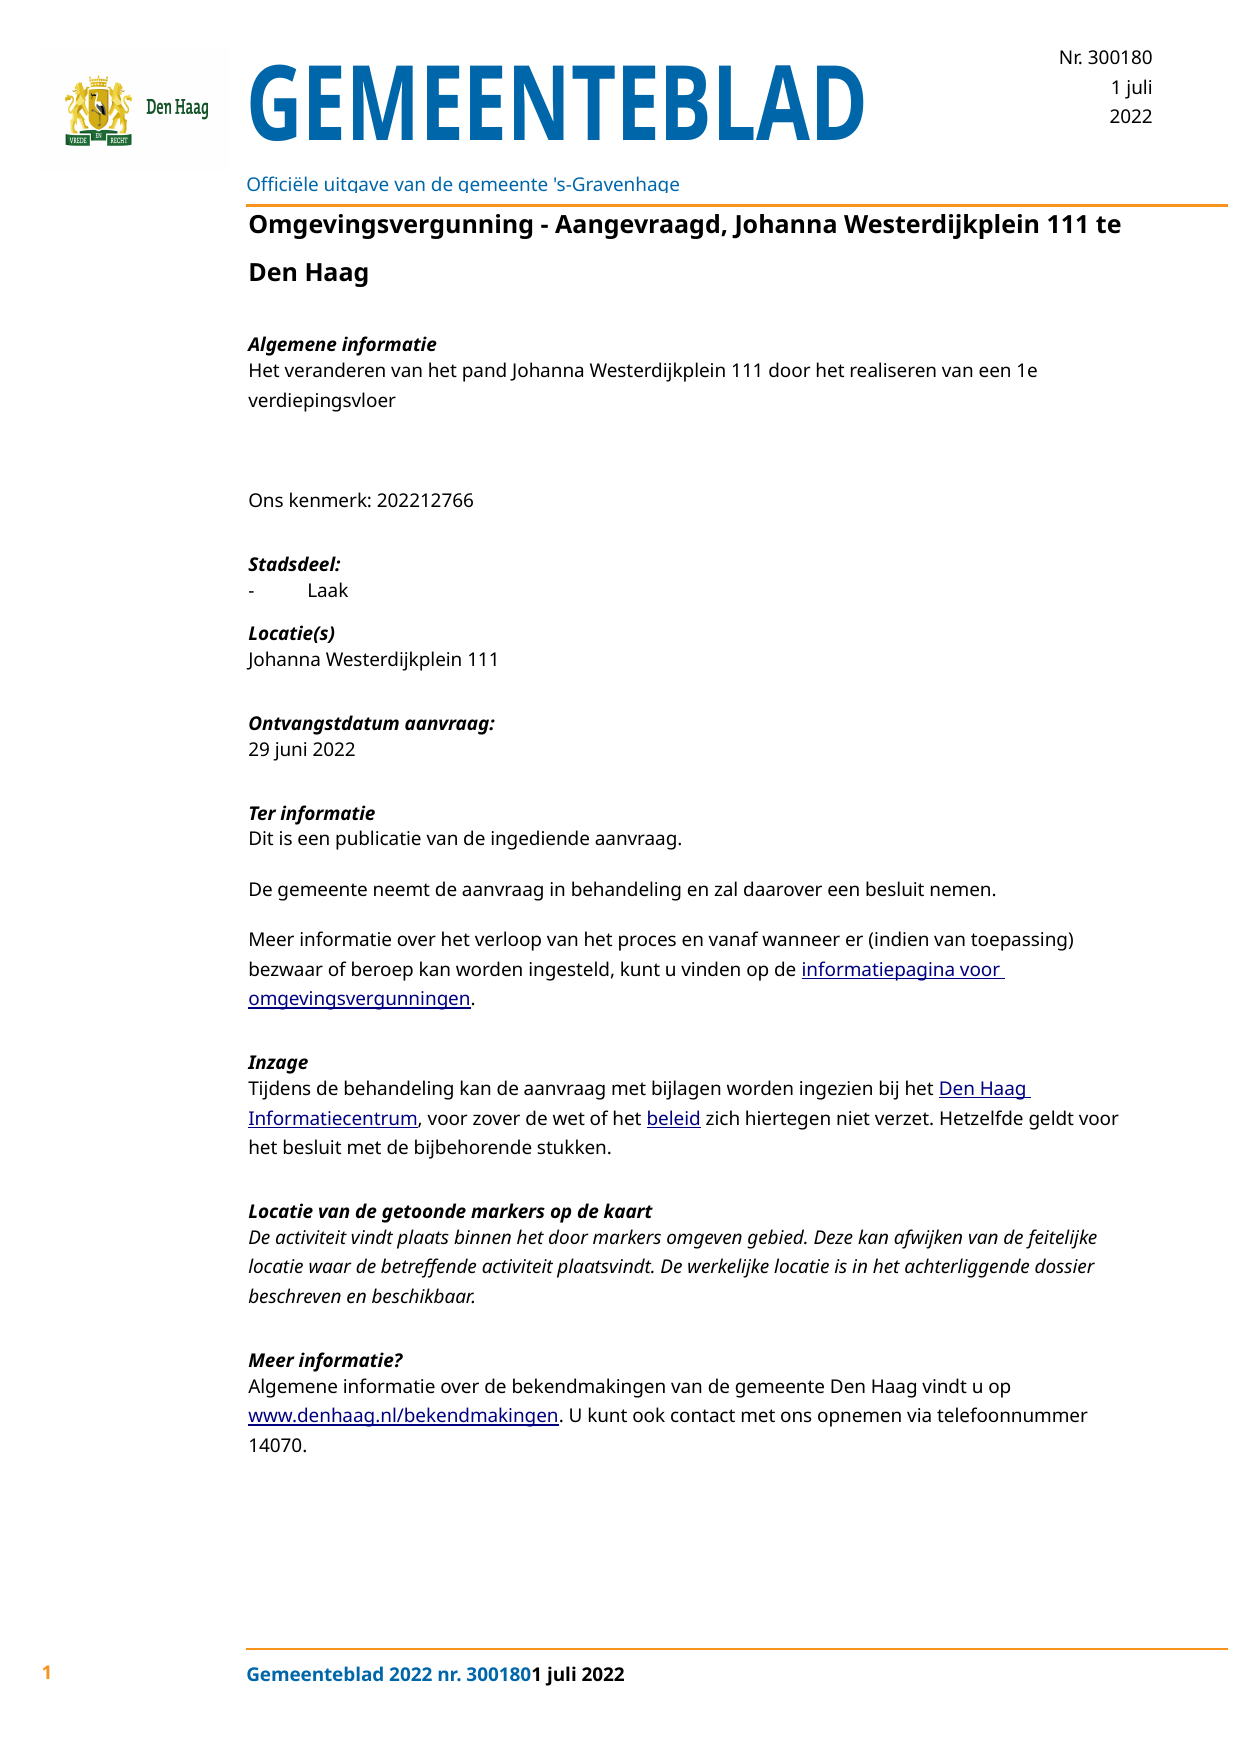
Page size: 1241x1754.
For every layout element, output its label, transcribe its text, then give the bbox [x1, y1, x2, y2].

text Ter informatie [248, 800, 1152, 826]
text Meer informatie? [248, 1347, 1152, 1373]
text Algemene informatie [248, 331, 1152, 357]
text Omgevingsvergunning - Aangevraagd, Johanna Westerdijkplein 111 te Den Haag [248, 207, 1152, 288]
text Dit is een publicatie van de ingediende aanvraag. [248, 826, 1152, 851]
list Laak [248, 577, 1152, 603]
picture [41, 47, 231, 172]
text Meer informatie over het verloop van het proces en vanaf wanneer er (indien van toepassing) bezwaar of beroep kan worden ingesteld, kunt u vinden op de informatiepagina voor omgevingsvergunningen. [248, 926, 1152, 1011]
text Johanna Westerdijkplein 111 [248, 646, 1152, 672]
text Inzage [248, 1049, 1152, 1075]
text Ontvangstdatum aanvraag: [248, 710, 1152, 736]
text Het veranderen van het pand Johanna Westerdijkplein 111 door het realiseren van een 1e verdiepingsvloer [248, 357, 1152, 412]
text 29 juni 2022 [248, 736, 1152, 762]
text De activiteit vindt plaats binnen het door markers omgeven gebied. Deze kan afwijken van de feitelijke locatie waar de betreffende activiteit plaatsvindt. De werkelijke locatie is in het achterliggende dossier beschreven en beschikbaar. [248, 1224, 1152, 1309]
text Locatie van de getoonde markers op de kaart [248, 1198, 1152, 1224]
text Algemene informatie over de bekendmakingen van de gemeente Den Haag vindt u op www.denhaag.nl/bekendmakingen. U kunt ook contact met ons opnemen via telefoonnummer 14070. [248, 1373, 1152, 1458]
text Stadsdeel: [248, 552, 1152, 577]
text De gemeente neemt de aanvraag in behandeling en zal daarover een besluit nemen. [248, 876, 1152, 902]
text Ons kenmerk: 202212766 [248, 488, 1152, 513]
text Tijdens de behandeling kan de aanvraag met bijlagen worden ingezien bij het Den Haag Informatiecentrum, voor zover de wet of het beleid zich hiertegen niet verzet. Hetzelfde geldt voor het besluit met de bijbehorende stukken. [248, 1075, 1152, 1160]
text Locatie(s) [248, 620, 1152, 646]
